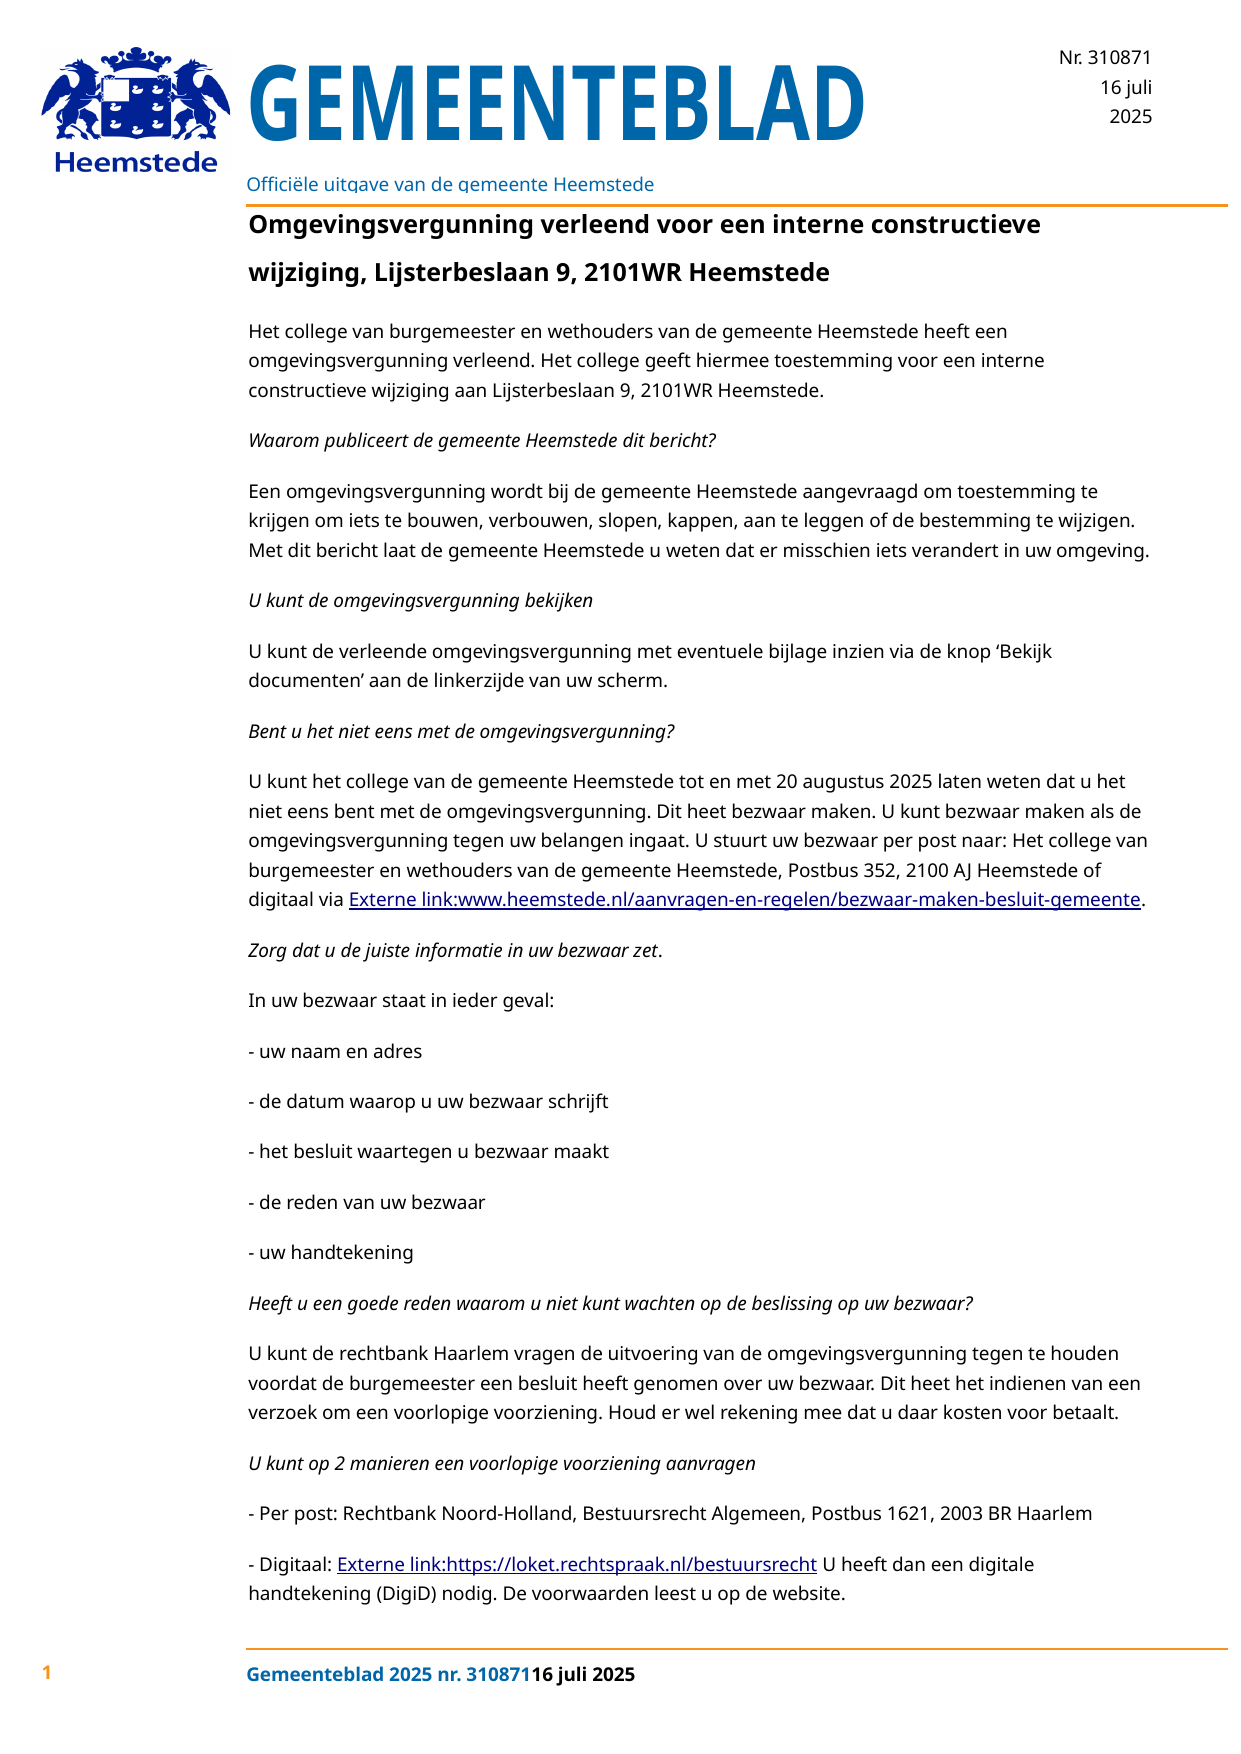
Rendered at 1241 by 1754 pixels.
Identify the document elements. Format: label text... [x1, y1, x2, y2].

text U kunt het college van de gemeente Heemstede tot en met 20 augustus 2025 laten weten dat u het niet eens bent met de omgevingsvergunning. Dit heet bezwaar maken. U kunt bezwaar maken als de omgevingsvergunning tegen uw belangen ingaat. U stuurt uw bezwaar per post naar: Het college van burgemeester en wethouders van de gemeente Heemstede, Postbus 352, 2100 AJ Heemstede of digitaal via Externe link:www.heemstede.nl/aanvragen-en-regelen/bezwaar-maken-besluit-gemeente. [248, 768, 1152, 912]
text - de reden van uw bezwaar [248, 1189, 1152, 1215]
text Omgevingsvergunning verleend voor een interne constructieve wijziging, Lijsterbeslaan 9, 2101WR Heemstede [248, 207, 1152, 288]
picture [41, 47, 231, 172]
text - uw handtekening [248, 1239, 1152, 1265]
text - uw naam en adres [248, 1038, 1152, 1064]
text Bent u het niet eens met de omgevingsvergunning? [248, 718, 1152, 744]
text - Digitaal: Externe link:https://loket.rechtspraak.nl/bestuursrecht U heeft dan een digitale handtekening (DigiD) nodig. De voorwaarden leest u op de website. [248, 1551, 1152, 1606]
text U kunt de rechtbank Haarlem vragen de uitvoering van de omgevingsvergunning tegen te houden voordat de burgemeester een besluit heeft genomen over uw bezwaar. Dit heet het indienen van een verzoek om een voorlopige voorziening. Houd er wel rekening mee dat u daar kosten voor betaalt. [248, 1340, 1152, 1425]
text U kunt de verleende omgevingsvergunning met eventuele bijlage inzien via de knop ‘Bekijk documenten’ aan de linkerzijde van uw scherm. [248, 638, 1152, 693]
text Een omgevingsvergunning wordt bij de gemeente Heemstede aangevraagd om toestemming te krijgen om iets te bouwen, verbouwen, slopen, kappen, aan te leggen of de bestemming te wijzigen. Met dit bericht laat de gemeente Heemstede u weten dat er misschien iets verandert in uw omgeving. [248, 478, 1152, 563]
text U kunt op 2 manieren een voorlopige voorziening aanvragen [248, 1450, 1152, 1476]
text In uw bezwaar staat in ieder geval: [248, 987, 1152, 1013]
text - het besluit waartegen u bezwaar maakt [248, 1139, 1152, 1164]
text U kunt de omgevingsvergunning bekijken [248, 587, 1152, 613]
text Waarom publiceert de gemeente Heemstede dit bericht? [248, 427, 1152, 453]
text - Per post: Rechtbank Noord-Holland, Bestuursrecht Algemeen, Postbus 1621, 2003 BR Haarlem [248, 1500, 1152, 1526]
text Zorg dat u de juiste informatie in uw bezwaar zet. [248, 937, 1152, 963]
text Heeft u een goede reden waarom u niet kunt wachten op de beslissing op uw bezwaar? [248, 1290, 1152, 1316]
text Het college van burgemeester en wethouders van de gemeente Heemstede heeft een omgevingsvergunning verleend. Het college geeft hiermee toestemming voor een interne constructieve wijziging aan Lijsterbeslaan 9, 2101WR Heemstede. [248, 318, 1152, 403]
text - de datum waarop u uw bezwaar schrijft [248, 1088, 1152, 1114]
